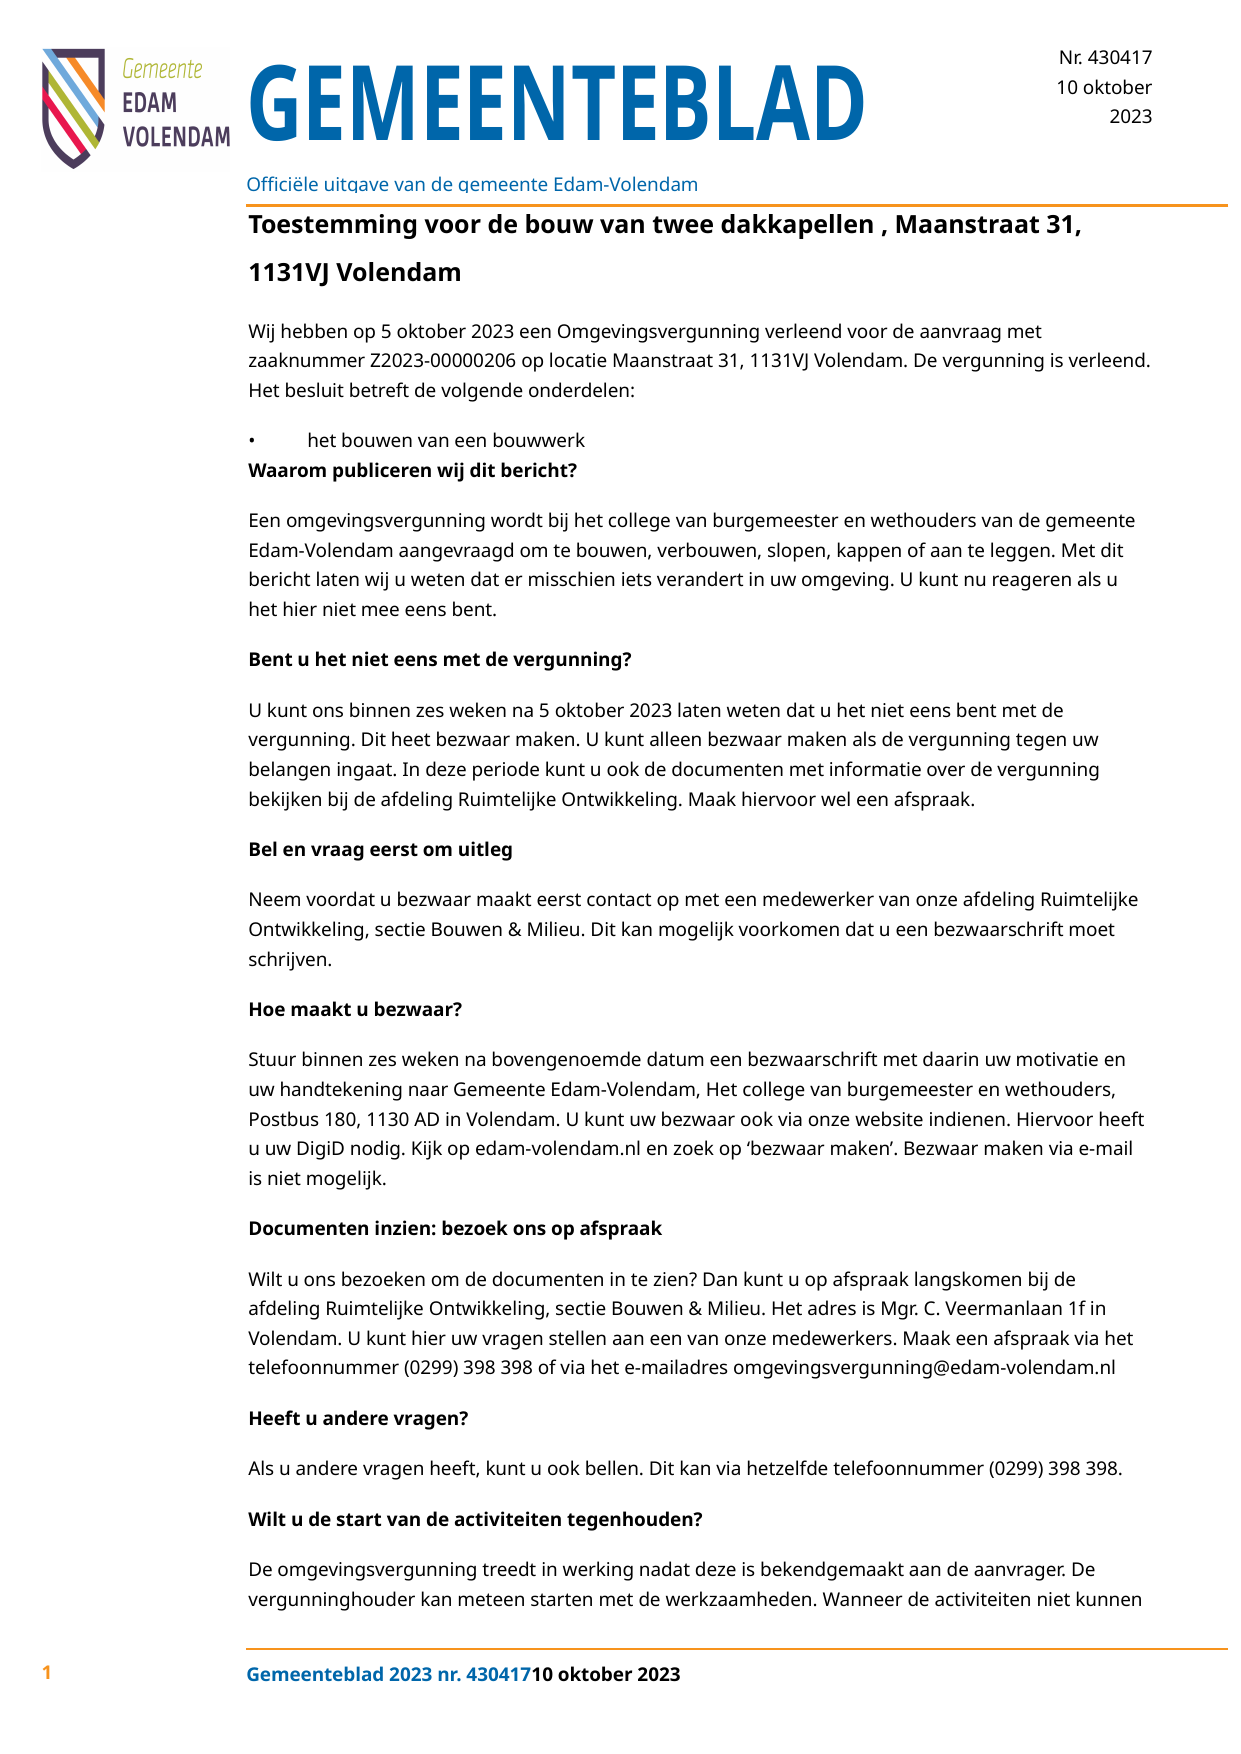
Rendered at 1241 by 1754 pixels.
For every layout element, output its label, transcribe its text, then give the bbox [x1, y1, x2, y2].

text Stuur binnen zes weken na bovengenoemde datum een bezwaarschrift met daarin uw motivatie en uw handtekening naar Gemeente Edam-Volendam, Het college van burgemeester en wethouders, Postbus 180, 1130 AD in Volendam. U kunt uw bezwaar ook via onze website indienen. Hiervoor heeft u uw DigiD nodig. Kijk op edam-volendam.nl en zoek op ‘bezwaar maken’. Bezwaar maken via e-mail is niet mogelijk. [248, 1047, 1152, 1191]
text Heeft u andere vragen? [248, 1405, 1152, 1431]
text Wij hebben op 5 oktober 2023 een Omgevingsvergunning verleend voor de aanvraag met zaaknummer Z2023-00000206 op locatie Maanstraat 31, 1131VJ Volendam. De vergunning is verleend. Het besluit betreft de volgende onderdelen: [248, 318, 1152, 403]
text De omgevingsvergunning treedt in werking nadat deze is bekendgemaakt aan de aanvrager. De vergunninghouder kan meteen starten met de werkzaamheden. Wanneer de activiteiten niet kunnen [248, 1556, 1152, 1612]
text Als u andere vragen heeft, kunt u ook bellen. Dit kan via hetzelfde telefoonnummer (0299) 398 398. [248, 1455, 1152, 1481]
text Wilt u de start van de activiteiten tegenhouden? [248, 1506, 1152, 1532]
text U kunt ons binnen zes weken na 5 oktober 2023 laten weten dat u het niet eens bent met de vergunning. Dit heet bezwaar maken. U kunt alleen bezwaar maken als de vergunning tegen uw belangen ingaat. In deze periode kunt u ook de documenten met informatie over de vergunning bekijken bij de afdeling Ruimtelijke Ontwikkeling. Maak hiervoor wel een afspraak. [248, 697, 1152, 812]
text Waarom publiceren wij dit bericht? [248, 457, 1152, 483]
text Een omgevingsvergunning wordt bij het college van burgemeester en wethouders van de gemeente Edam-Volendam aangevraagd om te bouwen, verbouwen, slopen, kappen of aan te leggen. Met dit bericht laten wij u weten dat er misschien iets verandert in uw omgeving. U kunt nu reageren als u het hier niet mee eens bent. [248, 507, 1152, 622]
text Bel en vraag eerst om uitleg [248, 836, 1152, 862]
text Hoe maakt u bezwaar? [248, 996, 1152, 1022]
text Documenten inzien: bezoek ons op afspraak [248, 1215, 1152, 1241]
text Bent u het niet eens met de vergunning? [248, 647, 1152, 672]
text Toestemming voor de bouw van twee dakkapellen , Maanstraat 31, 1131VJ Volendam [248, 207, 1152, 288]
text Wilt u ons bezoeken om de documenten in te zien? Dan kunt u op afspraak langskomen bij de afdeling Ruimtelijke Ontwikkeling, sectie Bouwen & Milieu. Het adres is Mgr. C. Veermanlaan 1f in Volendam. U kunt hier uw vragen stellen aan een van onze medewerkers. Maak een afspraak via het telefoonnummer (0299) 398 398 of via het e-mailadres omgevingsvergunning@edam-volendam.nl [248, 1266, 1152, 1380]
picture [41, 47, 231, 172]
list het bouwen van een bouwwerk [248, 427, 1152, 453]
text Neem voordat u bezwaar maakt eerst contact op met een medewerker van onze afdeling Ruimtelijke Ontwikkeling, sectie Bouwen & Milieu. Dit kan mogelijk voorkomen dat u een bezwaarschrift moet schrijven. [248, 887, 1152, 972]
